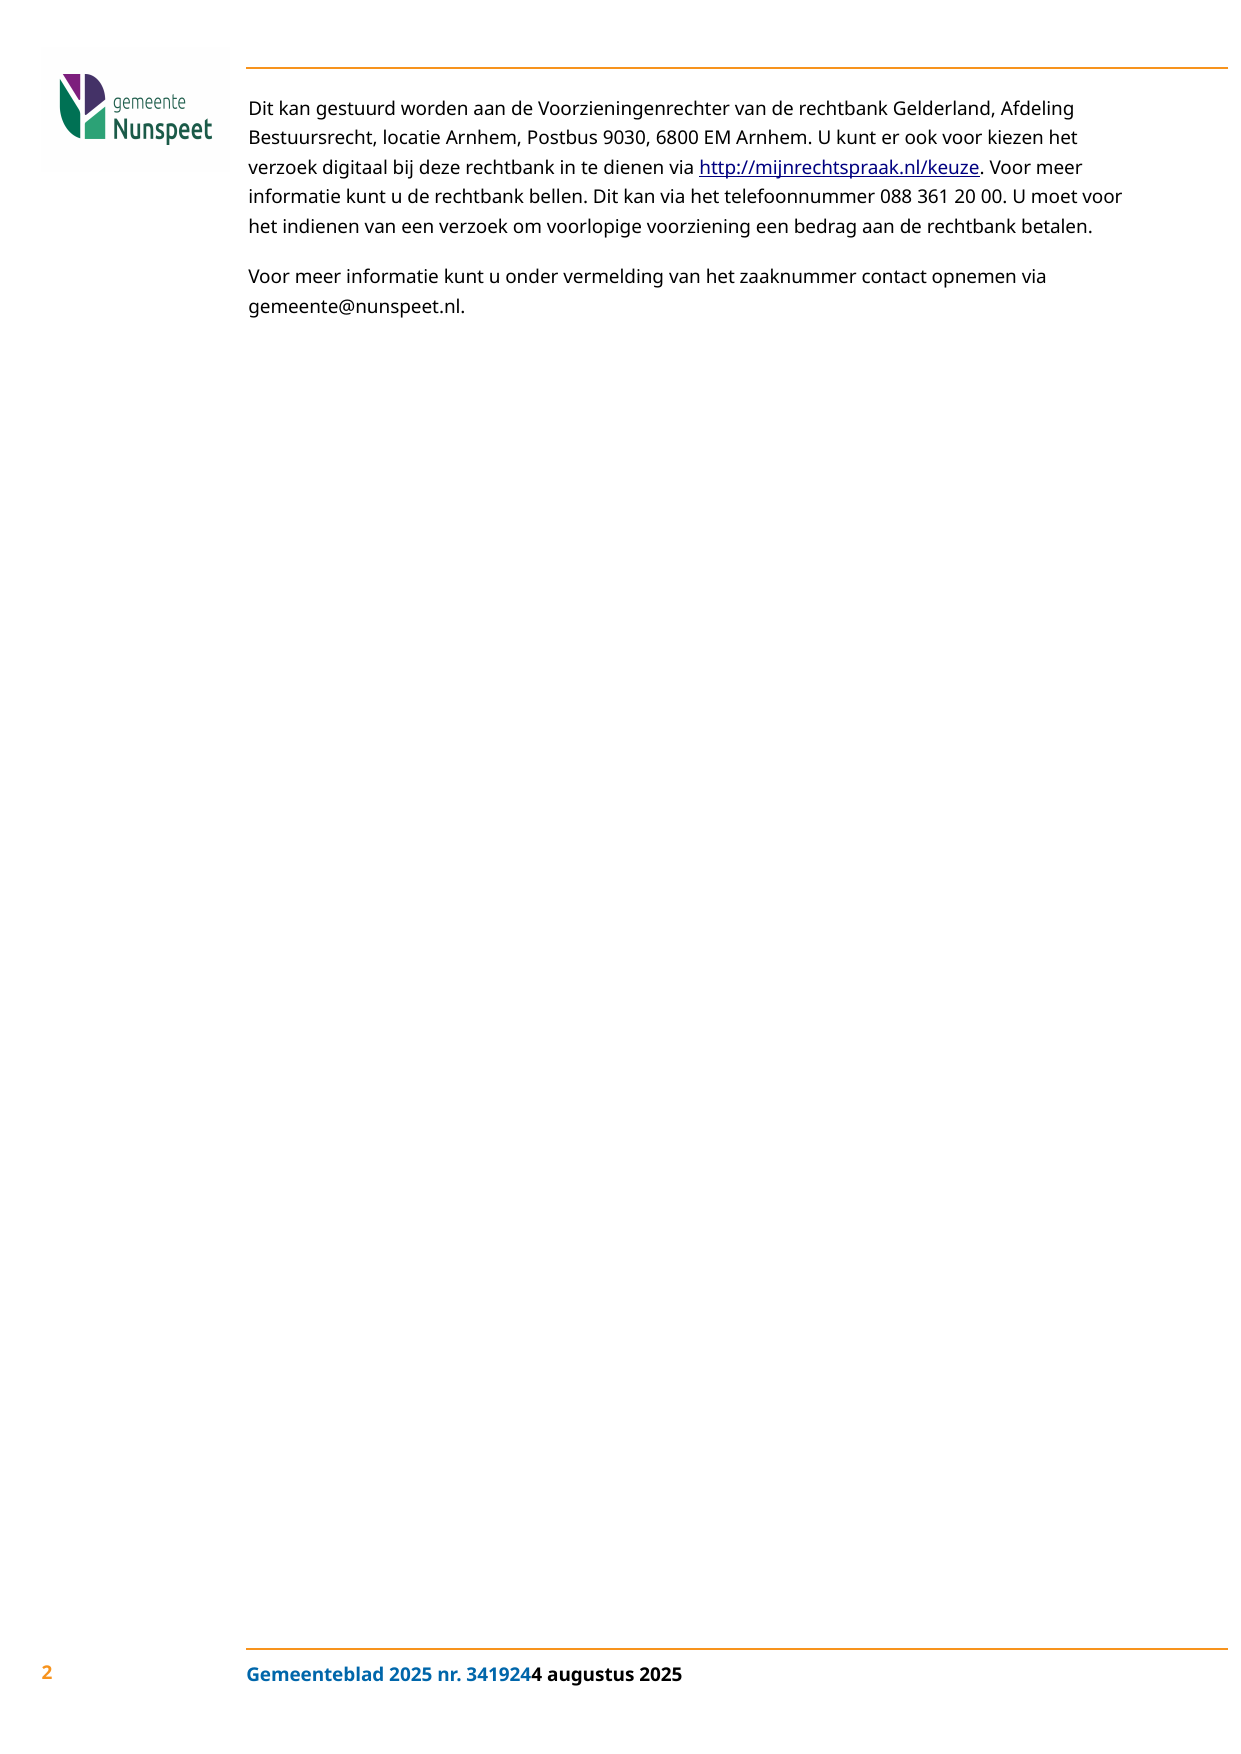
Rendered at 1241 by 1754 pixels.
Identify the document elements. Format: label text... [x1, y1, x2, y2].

text Voor meer informatie kunt u onder vermelding van het zaaknummer contact opnemen via gemeente@nunspeet.nl. [248, 263, 1152, 319]
picture [41, 47, 231, 172]
text Dit kan gestuurd worden aan de Voorzieningenrechter van de rechtbank Gelderland, Afdeling Bestuursrecht, locatie Arnhem, Postbus 9030, 6800 EM Arnhem. U kunt er ook voor kiezen het verzoek digitaal bij deze rechtbank in te dienen via http://mijnrechtspraak.nl/keuze. Voor meer informatie kunt u de rechtbank bellen. Dit kan via het telefoonnummer 088 361 20 00. U moet voor het indienen van een verzoek om voorlopige voorziening een bedrag aan de rechtbank betalen. [248, 95, 1152, 239]
